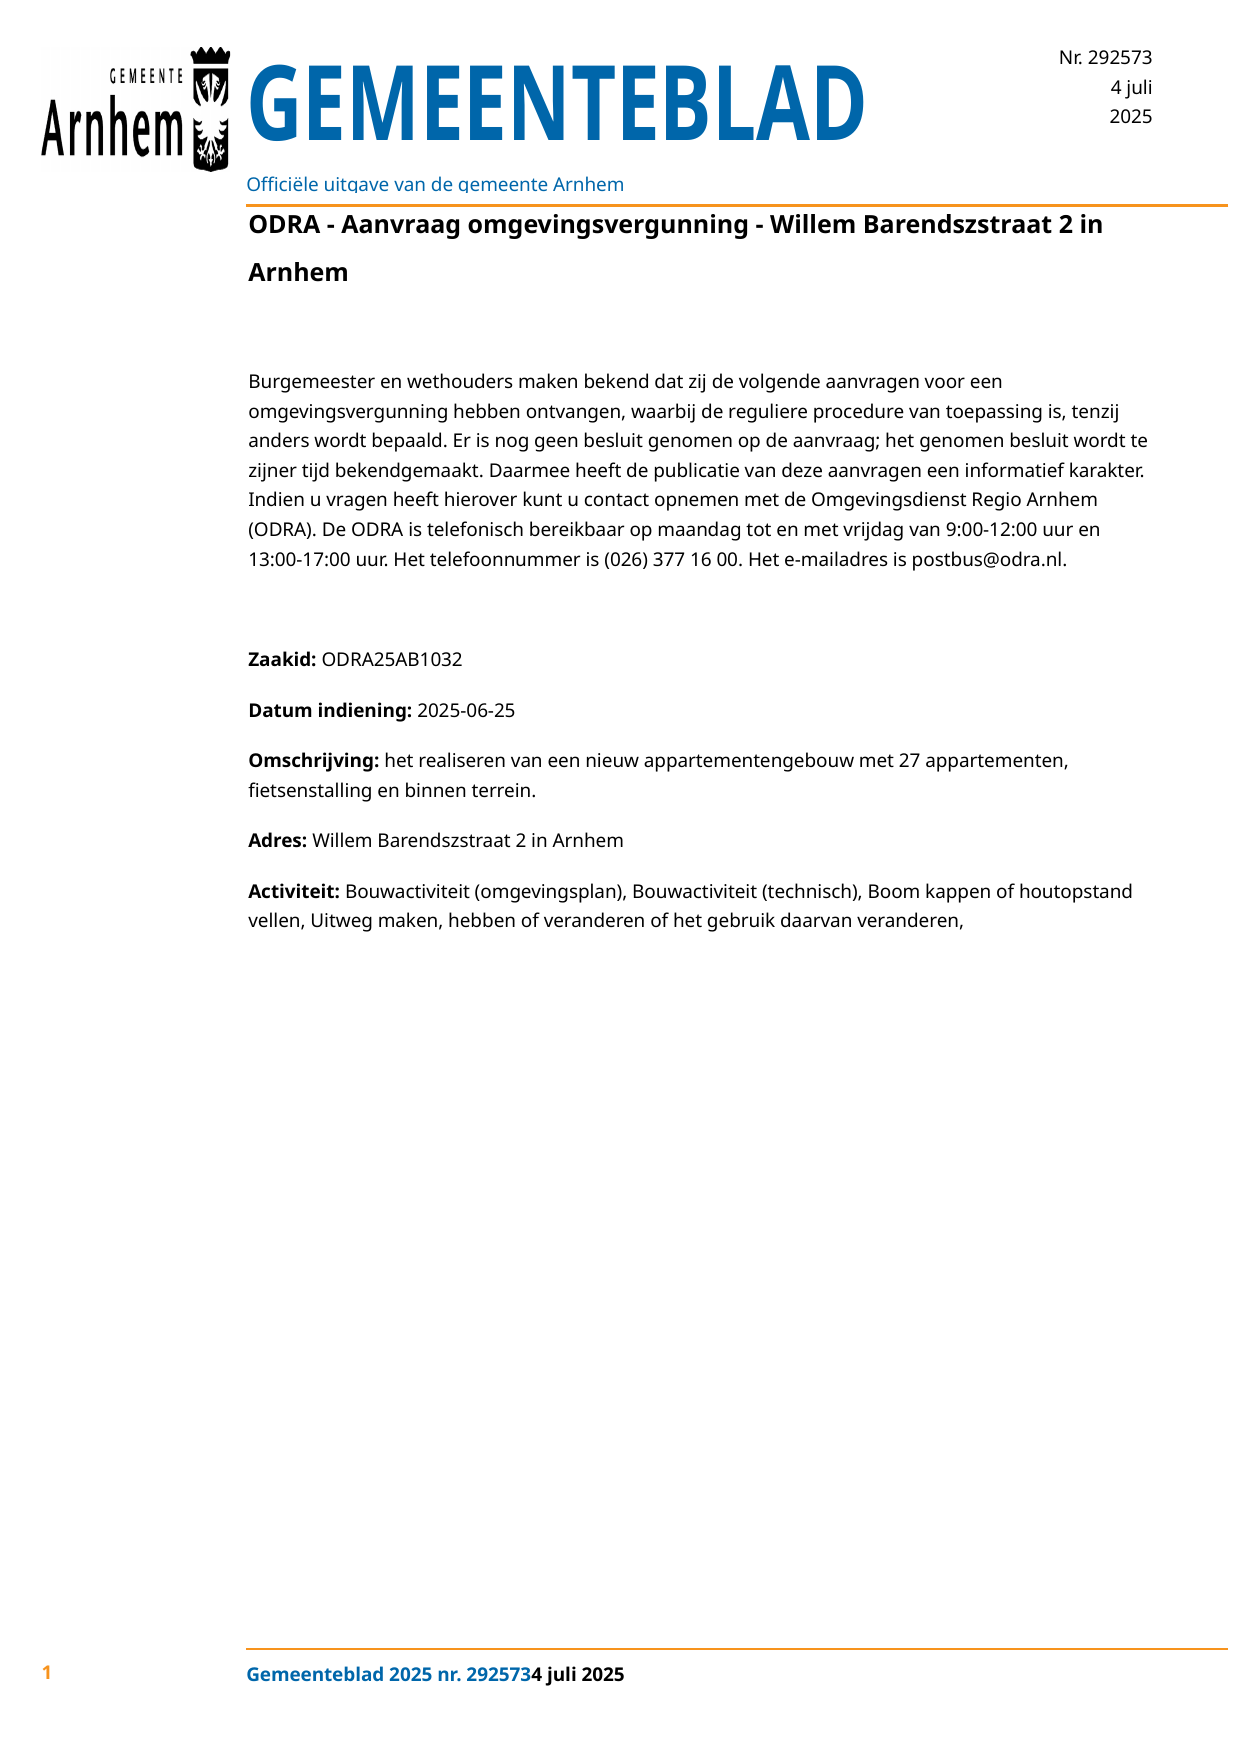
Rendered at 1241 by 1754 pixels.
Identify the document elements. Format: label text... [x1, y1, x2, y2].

text Zaakid: ODRA25AB1032 [248, 647, 1152, 672]
text Omschrijving: het realiseren van een nieuw appartementengebouw met 27 appartementen, fietsenstalling en binnen terrein. [248, 747, 1152, 803]
picture [41, 47, 231, 172]
text Activiteit: Bouwactiviteit (omgevingsplan), Bouwactiviteit (technisch), Boom kappen of houtopstand vellen, Uitweg maken, hebben of veranderen of het gebruik daarvan veranderen, [248, 878, 1152, 933]
text Burgemeester en wethouders maken bekend dat zij de volgende aanvragen voor een omgevingsvergunning hebben ontvangen, waarbij de reguliere procedure van toepassing is, tenzij anders wordt bepaald. Er is nog geen besluit genomen op de aanvraag; het genomen besluit wordt te zijner tijd bekendgemaakt. Daarmee heeft de publicatie van deze aanvragen een informatief karakter. Indien u vragen heeft hierover kunt u contact opnemen met de Omgevingsdienst Regio Arnhem (ODRA). De ODRA is telefonisch bereikbaar op maandag tot en met vrijdag van 9:00-12:00 uur en 13:00-17:00 uur. Het telefoonnummer is (026) 377 16 00. Het e-mailadres is postbus@odra.nl. [248, 368, 1152, 572]
text Adres: Willem Barendszstraat 2 in Arnhem [248, 827, 1152, 853]
text ODRA - Aanvraag omgevingsvergunning - Willem Barendszstraat 2 in Arnhem [248, 207, 1152, 288]
text Datum indiening: 2025-06-25 [248, 697, 1152, 723]
